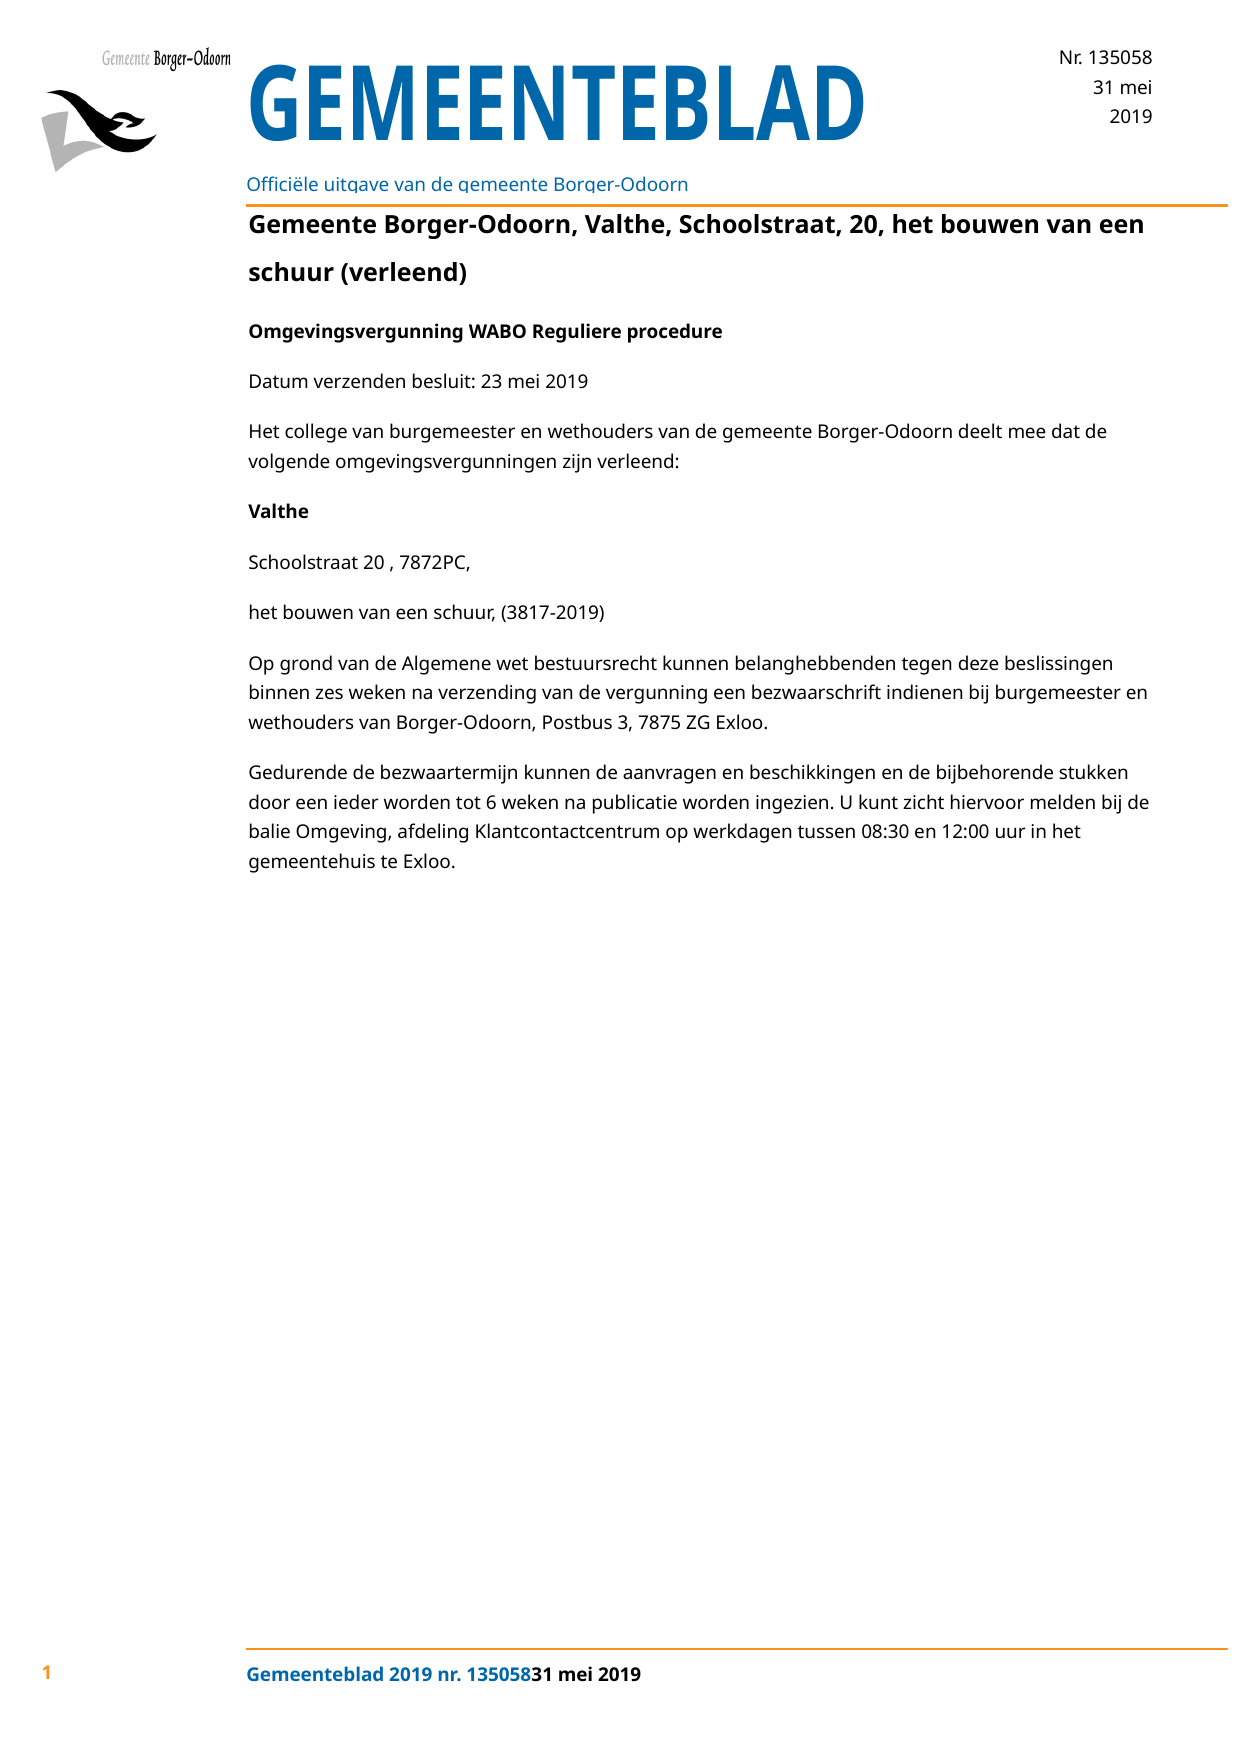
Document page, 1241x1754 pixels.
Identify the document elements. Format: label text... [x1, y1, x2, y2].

picture [41, 47, 231, 172]
text Het college van burgemeester en wethouders van de gemeente Borger-Odoorn deelt mee dat de volgende omgevingsvergunningen zijn verleend: [248, 419, 1152, 474]
text Schoolstraat 20 , 7872PC, [248, 549, 1152, 575]
text Omgevingsvergunning WABO Reguliere procedure [248, 318, 1152, 344]
text Datum verzenden besluit: 23 mei 2019 [248, 368, 1152, 394]
text Op grond van de Algemene wet bestuursrecht kunnen belanghebbenden tegen deze beslissingen binnen zes weken na verzending van de vergunning een bezwaarschrift indienen bij burgemeester en wethouders van Borger-Odoorn, Postbus 3, 7875 ZG Exloo. [248, 650, 1152, 735]
text Gemeente Borger-Odoorn, Valthe, Schoolstraat, 20, het bouwen van een schuur (verleend) [248, 207, 1152, 288]
text Valthe [248, 499, 1152, 524]
text het bouwen van een schuur, (3817-2019) [248, 599, 1152, 625]
text Gedurende de bezwaartermijn kunnen de aanvragen en beschikkingen en de bijbehorende stukken door een ieder worden tot 6 weken na publicatie worden ingezien. U kunt zicht hiervoor melden bij de balie Omgeving, afdeling Klantcontactcentrum op werkdagen tussen 08:30 en 12:00 uur in het gemeentehuis te Exloo. [248, 759, 1152, 874]
